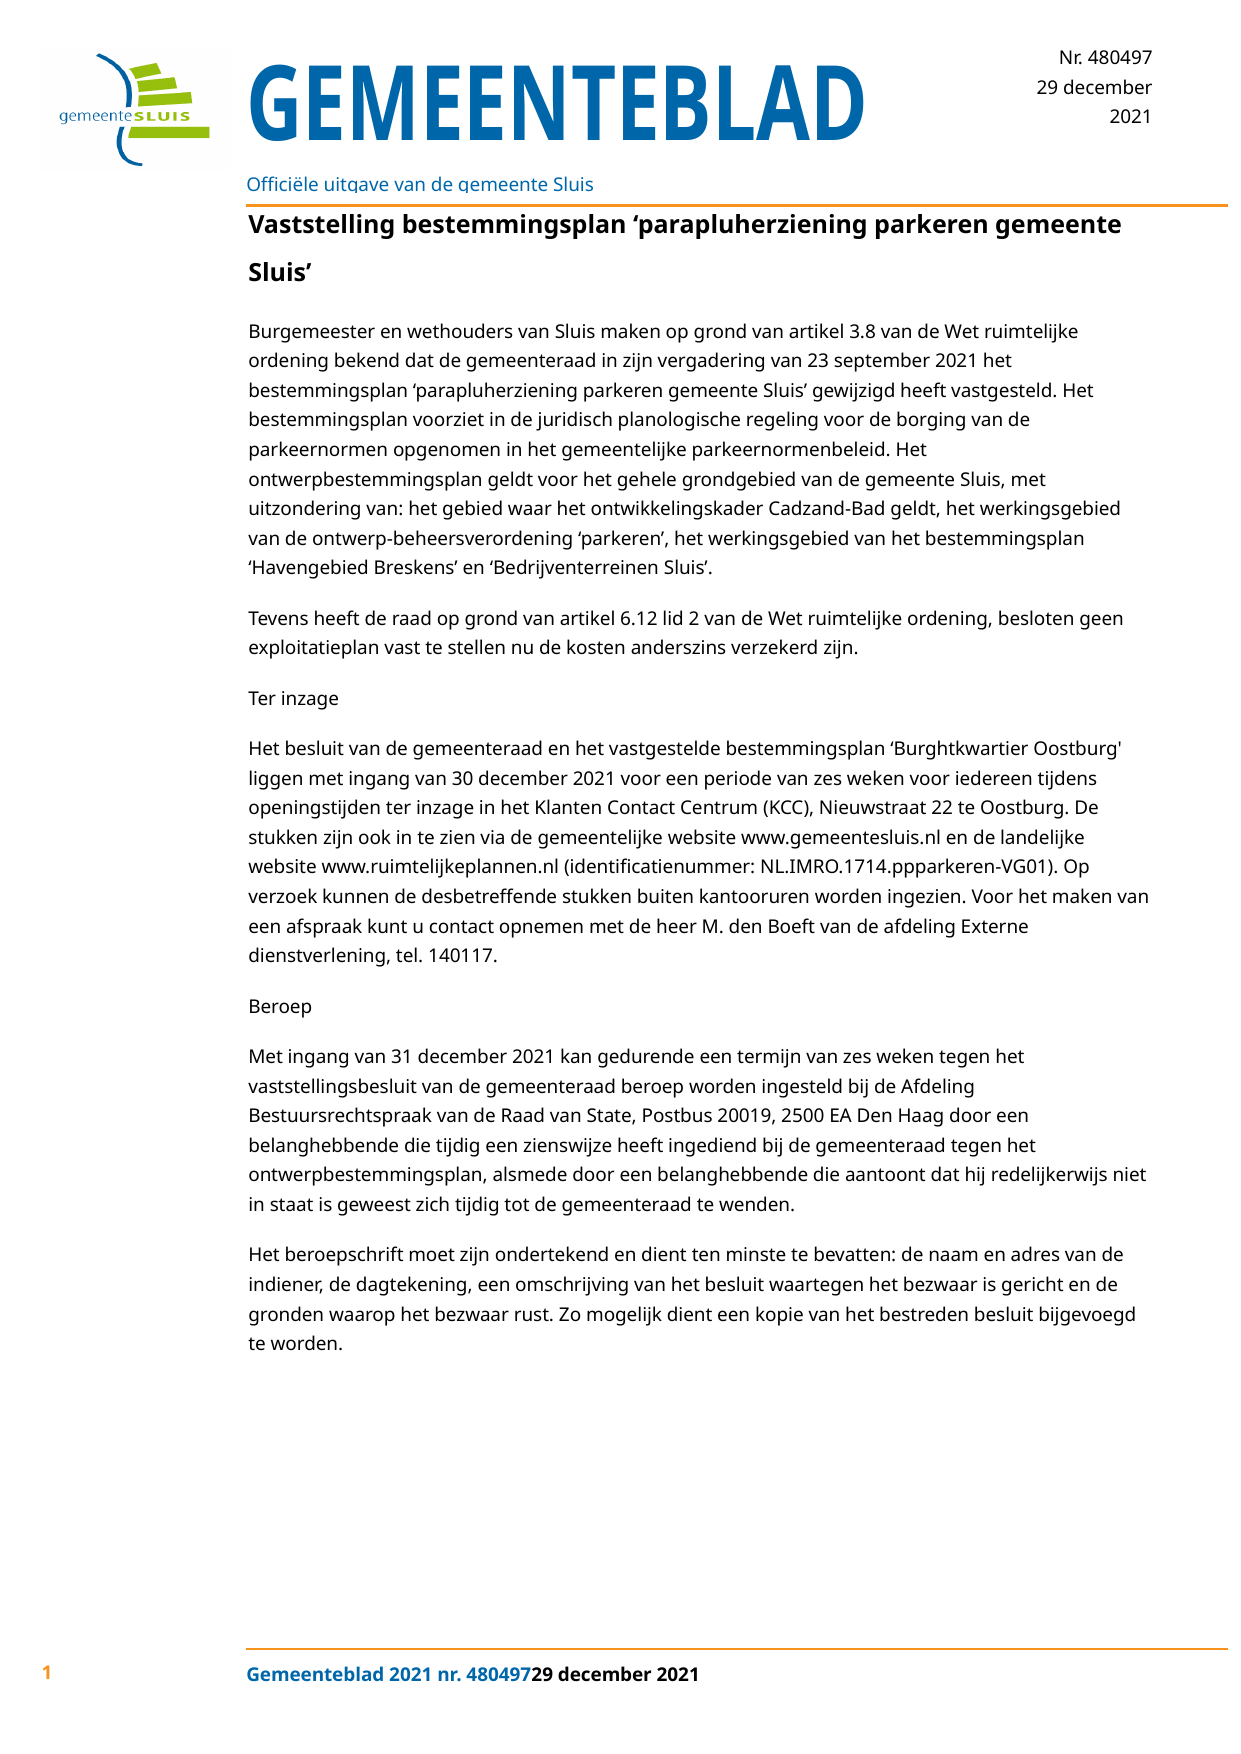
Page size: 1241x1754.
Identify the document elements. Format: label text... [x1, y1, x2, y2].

text Het beroepschrift moet zijn ondertekend en dient ten minste te bevatten: de naam en adres van de indiener, de dagtekening, een omschrijving van het besluit waartegen het bezwaar is gericht en de gronden waarop het bezwaar rust. Zo mogelijk dient een kopie van het bestreden besluit bijgevoegd te worden. [248, 1242, 1152, 1356]
text Vaststelling bestemmingsplan ‘parapluherziening parkeren gemeente Sluis’ [248, 207, 1152, 288]
picture [41, 47, 231, 172]
text Beroep [248, 993, 1152, 1019]
text Ter inzage [248, 685, 1152, 711]
text Burgemeester en wethouders van Sluis maken op grond van artikel 3.8 van de Wet ruimtelijke ordening bekend dat de gemeenteraad in zijn vergadering van 23 september 2021 het bestemmingsplan ‘parapluherziening parkeren gemeente Sluis’ gewijzigd heeft vastgesteld. Het bestemmingsplan voorziet in de juridisch planologische regeling voor de borging van de parkeernormen opgenomen in het gemeentelijke parkeernormenbeleid. Het ontwerpbestemmingsplan geldt voor het gehele grondgebied van de gemeente Sluis, met uitzondering van: het gebied waar het ontwikkelingskader Cadzand-Bad geldt, het werkingsgebied van de ontwerp-beheersverordening ‘parkeren’, het werkingsgebied van het bestemmingsplan ‘Havengebied Breskens’ en ‘Bedrijventerreinen Sluis’. [248, 318, 1152, 580]
text Met ingang van 31 december 2021 kan gedurende een termijn van zes weken tegen het vaststellingsbesluit van de gemeenteraad beroep worden ingesteld bij de Afdeling Bestuursrechtspraak van de Raad van State, Postbus 20019, 2500 EA Den Haag door een belanghebbende die tijdig een zienswijze heeft ingediend bij de gemeenteraad tegen het ontwerpbestemmingsplan, alsmede door een belanghebbende die aantoont dat hij redelijkerwijs niet in staat is geweest zich tijdig tot de gemeenteraad te wenden. [248, 1043, 1152, 1217]
text Tevens heeft de raad op grond van artikel 6.12 lid 2 van de Wet ruimtelijke ordening, besloten geen exploitatieplan vast te stellen nu de kosten anderszins verzekerd zijn. [248, 605, 1152, 660]
text Het besluit van de gemeenteraad en het vastgestelde bestemmingsplan ‘Burghtkwartier Oostburg' liggen met ingang van 30 december 2021 voor een periode van zes weken voor iedereen tijdens openingstijden ter inzage in het Klanten Contact Centrum (KCC), Nieuwstraat 22 te Oostburg. De stukken zijn ook in te zien via de gemeentelijke website www.gemeentesluis.nl en de landelijke website www.ruimtelijkeplannen.nl (identificatienummer: NL.IMRO.1714.ppparkeren-VG01). Op verzoek kunnen de desbetreffende stukken buiten kantooruren worden ingezien. Voor het maken van een afspraak kunt u contact opnemen met de heer M. den Boeft van de afdeling Externe dienstverlening, tel. 140117. [248, 735, 1152, 968]
